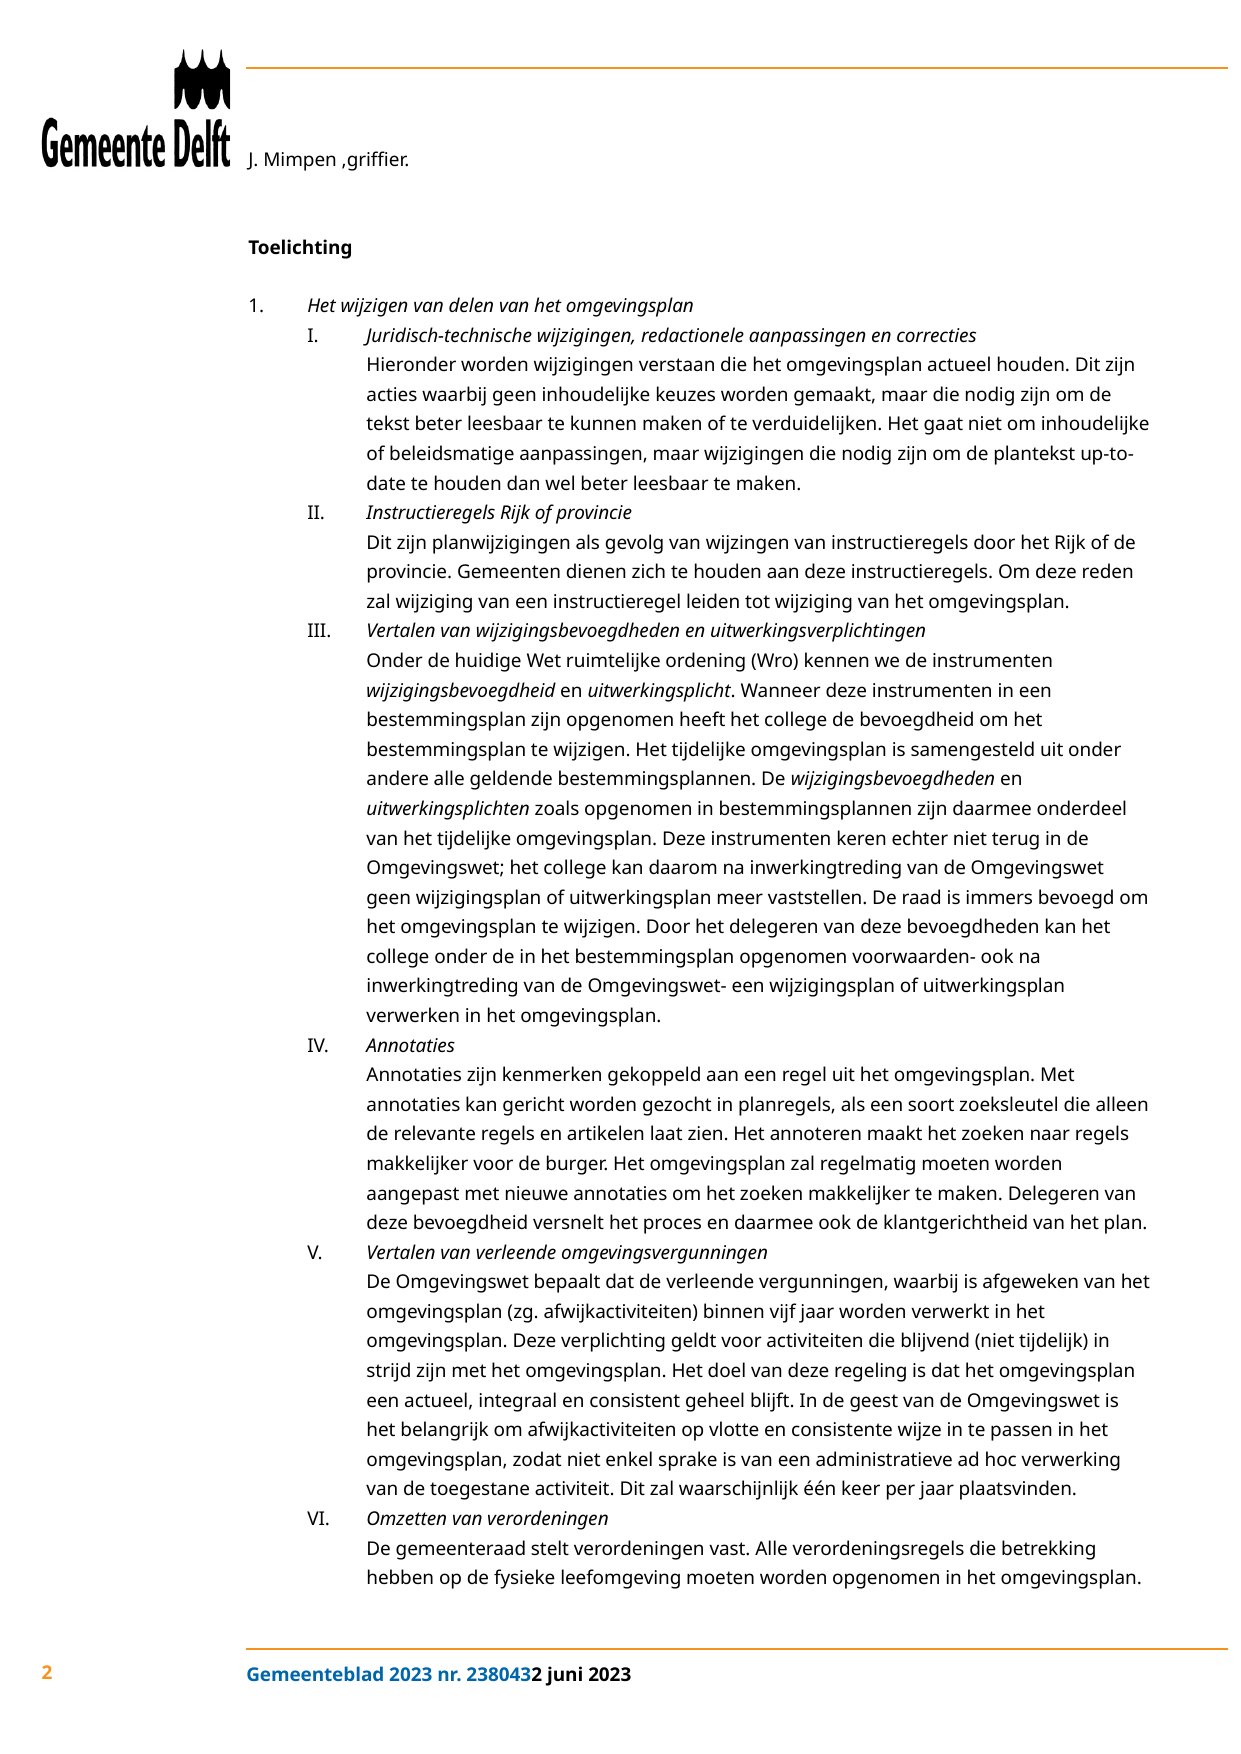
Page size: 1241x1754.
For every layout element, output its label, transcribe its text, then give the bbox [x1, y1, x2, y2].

list Onder de huidige Wet ruimtelijke ordening (Wro) kennen we de instrumenten wijzigingsbevoegdheid en uitwerkingsplicht. Wanneer deze instrumenten in een bestemmingsplan zijn opgenomen heeft het college de bevoegdheid om het bestemmingsplan te wijzigen. Het tijdelijke omgevingsplan is samengesteld uit onder andere alle geldende bestemmingsplannen. De wijzigingsbevoegdheden en uitwerkingsplichten zoals opgenomen in bestemmingsplannen zijn daarmee onderdeel van het tijdelijke omgevingsplan. Deze instrumenten keren echter niet terug in de Omgevingswet; het college kan daarom na inwerkingtreding van de Omgevingswet geen wijzigingsplan of uitwerkingsplan meer vaststellen. De raad is immers bevoegd om het omgevingsplan te wijzigen. Door het delegeren van deze bevoegdheden kan het college onder de in het bestemmingsplan opgenomen voorwaarden- ook na inwerkingtreding van de Omgevingswet- een wijzigingsplan of uitwerkingsplan verwerken in het omgevingsplan. [307, 647, 1152, 1028]
list Vertalen van wijzigingsbevoegdheden en uitwerkingsverplichtingen [307, 618, 1152, 643]
list Hieronder worden wijzigingen verstaan die het omgevingsplan actueel houden. Dit zijn acties waarbij geen inhoudelijke keuzes worden gemaakt, maar die nodig zijn om de tekst beter leesbaar te kunnen maken of te verduidelijken. Het gaat niet om inhoudelijke of beleidsmatige aanpassingen, maar wijzigingen die nodig zijn om de plantekst up-to- date te houden dan wel beter leesbaar te maken. [307, 351, 1152, 496]
text J. Mimpen ,griffier. [248, 146, 1152, 172]
list Juridisch-technische wijzigingen, redactionele aanpassingen en correcties [307, 322, 1152, 348]
list De Omgevingswet bepaalt dat de verleende vergunningen, waarbij is afgeweken van het omgevingsplan (zg. afwijkactiviteiten) binnen vijf jaar worden verwerkt in het omgevingsplan. Deze verplichting geldt voor activiteiten die blijvend (niet tijdelijk) in strijd zijn met het omgevingsplan. Het doel van deze regeling is dat het omgevingsplan een actueel, integraal en consistent geheel blijft. In de geest van de Omgevingswet is het belangrijk om afwijkactiviteiten op vlotte en consistente wijze in te passen in het omgevingsplan, zodat niet enkel sprake is van een administratieve ad hoc verwerking van de toegestane activiteit. Dit zal waarschijnlijk één keer per jaar plaatsvinden. [307, 1268, 1152, 1501]
list Instructieregels Rijk of provincie [307, 499, 1152, 525]
list Het wijzigen van delen van het omgevingsplan [248, 292, 1152, 318]
list Dit zijn planwijzigingen als gevolg van wijzingen van instructieregels door het Rijk of de provincie. Gemeenten dienen zich te houden aan deze instructieregels. Om deze reden zal wijziging van een instructieregel leiden tot wijziging van het omgevingsplan. [307, 529, 1152, 614]
list Annotaties [307, 1032, 1152, 1058]
list Annotaties zijn kenmerken gekoppeld aan een regel uit het omgevingsplan. Met annotaties kan gericht worden gezocht in planregels, als een soort zoeksleutel die alleen de relevante regels en artikelen laat zien. Het annoteren maakt het zoeken naar regels makkelijker voor de burger. Het omgevingsplan zal regelmatig moeten worden aangepast met nieuwe annotaties om het zoeken makkelijker te maken. Delegeren van deze bevoegdheid versnelt het proces en daarmee ook de klantgerichtheid van het plan. [307, 1061, 1152, 1235]
list Omzetten van verordeningen [307, 1505, 1152, 1531]
text Toelichting [248, 223, 1152, 263]
picture [41, 47, 231, 172]
list De gemeenteraad stelt verordeningen vast. Alle verordeningsregels die betrekking hebben op de fysieke leefomgeving moeten worden opgenomen in het omgevingsplan. [307, 1535, 1152, 1590]
list Vertalen van verleende omgevingsvergunningen [307, 1239, 1152, 1265]
